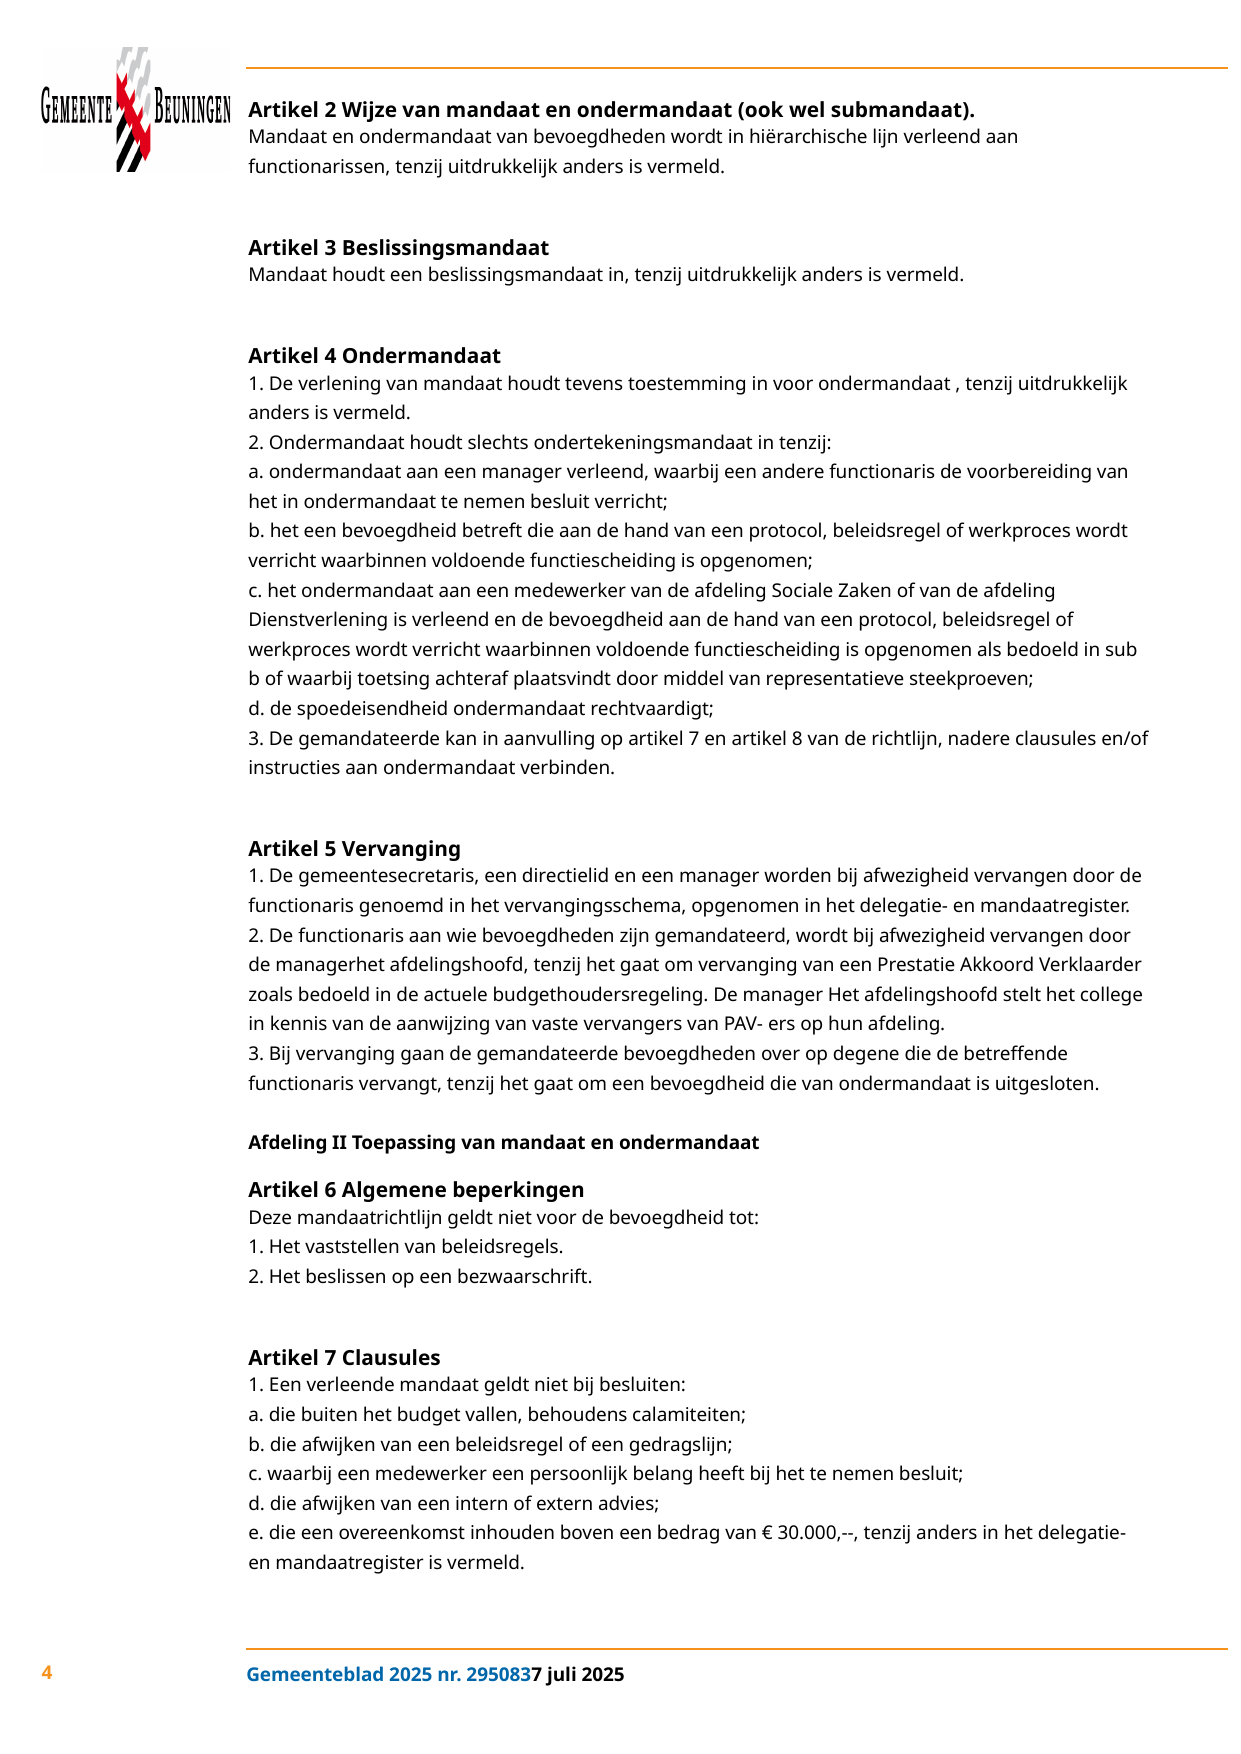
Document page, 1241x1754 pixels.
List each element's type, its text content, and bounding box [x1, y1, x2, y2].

text c. waarbij een medewerker een persoonlijk belang heeft bij het te nemen besluit; [248, 1460, 1152, 1486]
text Mandaat houdt een beslissingsmandaat in, tenzij uitdrukkelijk anders is vermeld. [248, 261, 1152, 287]
text Artikel 5 Vervanging [248, 834, 1152, 863]
text Afdeling II Toepassing van mandaat en ondermandaat [248, 1129, 1152, 1155]
text 3. De gemandateerde kan in aanvulling op artikel 7 en artikel 8 van de richtlijn, nadere clausules en/of instructies aan ondermandaat verbinden. [248, 725, 1152, 780]
text Artikel 6 Algemene beperkingen [248, 1176, 1152, 1204]
picture [41, 47, 231, 172]
text Mandaat en ondermandaat van bevoegdheden wordt in hiërarchische lijn verleend aan functionarissen, tenzij uitdrukkelijk anders is vermeld. [248, 123, 1152, 178]
text 1. Het vaststellen van beleidsregels. [248, 1233, 1152, 1259]
text 2. Ondermandaat houdt slechts ondertekeningsmandaat in tenzij: [248, 429, 1152, 454]
text c. het ondermandaat aan een medewerker van de afdeling Sociale Zaken of van de afdeling Dienstverlening is verleend en de bevoegdheid aan de hand van een protocol, beleidsregel of werkproces wordt verricht waarbinnen voldoende functiescheiding is opgenomen als bedoeld in sub b of waarbij toetsing achteraf plaatsvindt door middel van representatieve steekproeven; [248, 577, 1152, 691]
text Deze mandaatrichtlijn geldt niet voor de bevoegdheid tot: [248, 1204, 1152, 1230]
text Artikel 7 Clausules [248, 1343, 1152, 1372]
text 1. De gemeentesecretaris, een directielid en een manager worden bij afwezigheid vervangen door de functionaris genoemd in het vervangingsschema, opgenomen in het delegatie- en mandaatregister. [248, 863, 1152, 918]
text 1. Een verleende mandaat geldt niet bij besluiten: [248, 1372, 1152, 1397]
text Artikel 2 Wijze van mandaat en ondermandaat (ook wel submandaat). [248, 95, 1152, 123]
text Artikel 4 Ondermandaat [248, 341, 1152, 370]
text b. het een bevoegdheid betreft die aan de hand van een protocol, beleidsregel of werkproces wordt verricht waarbinnen voldoende functiescheiding is opgenomen; [248, 518, 1152, 573]
text Artikel 3 Beslissingsmandaat [248, 233, 1152, 261]
text a. ondermandaat aan een manager verleend, waarbij een andere functionaris de voorbereiding van het in ondermandaat te nemen besluit verricht; [248, 458, 1152, 514]
text 2. Het beslissen op een bezwaarschrift. [248, 1263, 1152, 1289]
text e. die een overeenkomst inhouden boven een bedrag van € 30.000,--, tenzij anders in het delegatie- en mandaatregister is vermeld. [248, 1519, 1152, 1575]
text 1. De verlening van mandaat houdt tevens toestemming in voor ondermandaat , tenzij uitdrukkelijk anders is vermeld. [248, 370, 1152, 425]
text d. de spoedeisendheid ondermandaat rechtvaardigt; [248, 695, 1152, 721]
text a. die buiten het budget vallen, behoudens calamiteiten; [248, 1401, 1152, 1427]
text 2. De functionaris aan wie bevoegdheden zijn gemandateerd, wordt bij afwezigheid vervangen door de managerhet afdelingshoofd, tenzij het gaat om vervanging van een Prestatie Akkoord Verklaarder zoals bedoeld in de actuele budgethoudersregeling. De manager Het afdelingshoofd stelt het college in kennis van de aanwijzing van vaste vervangers van PAV- ers op hun afdeling. [248, 922, 1152, 1036]
text 3. Bij vervanging gaan de gemandateerde bevoegdheden over op degene die de betreffende functionaris vervangt, tenzij het gaat om een bevoegdheid die van ondermandaat is uitgesloten. [248, 1040, 1152, 1096]
text b. die afwijken van een beleidsregel of een gedragslijn; [248, 1431, 1152, 1456]
text d. die afwijken van een intern of extern advies; [248, 1490, 1152, 1516]
